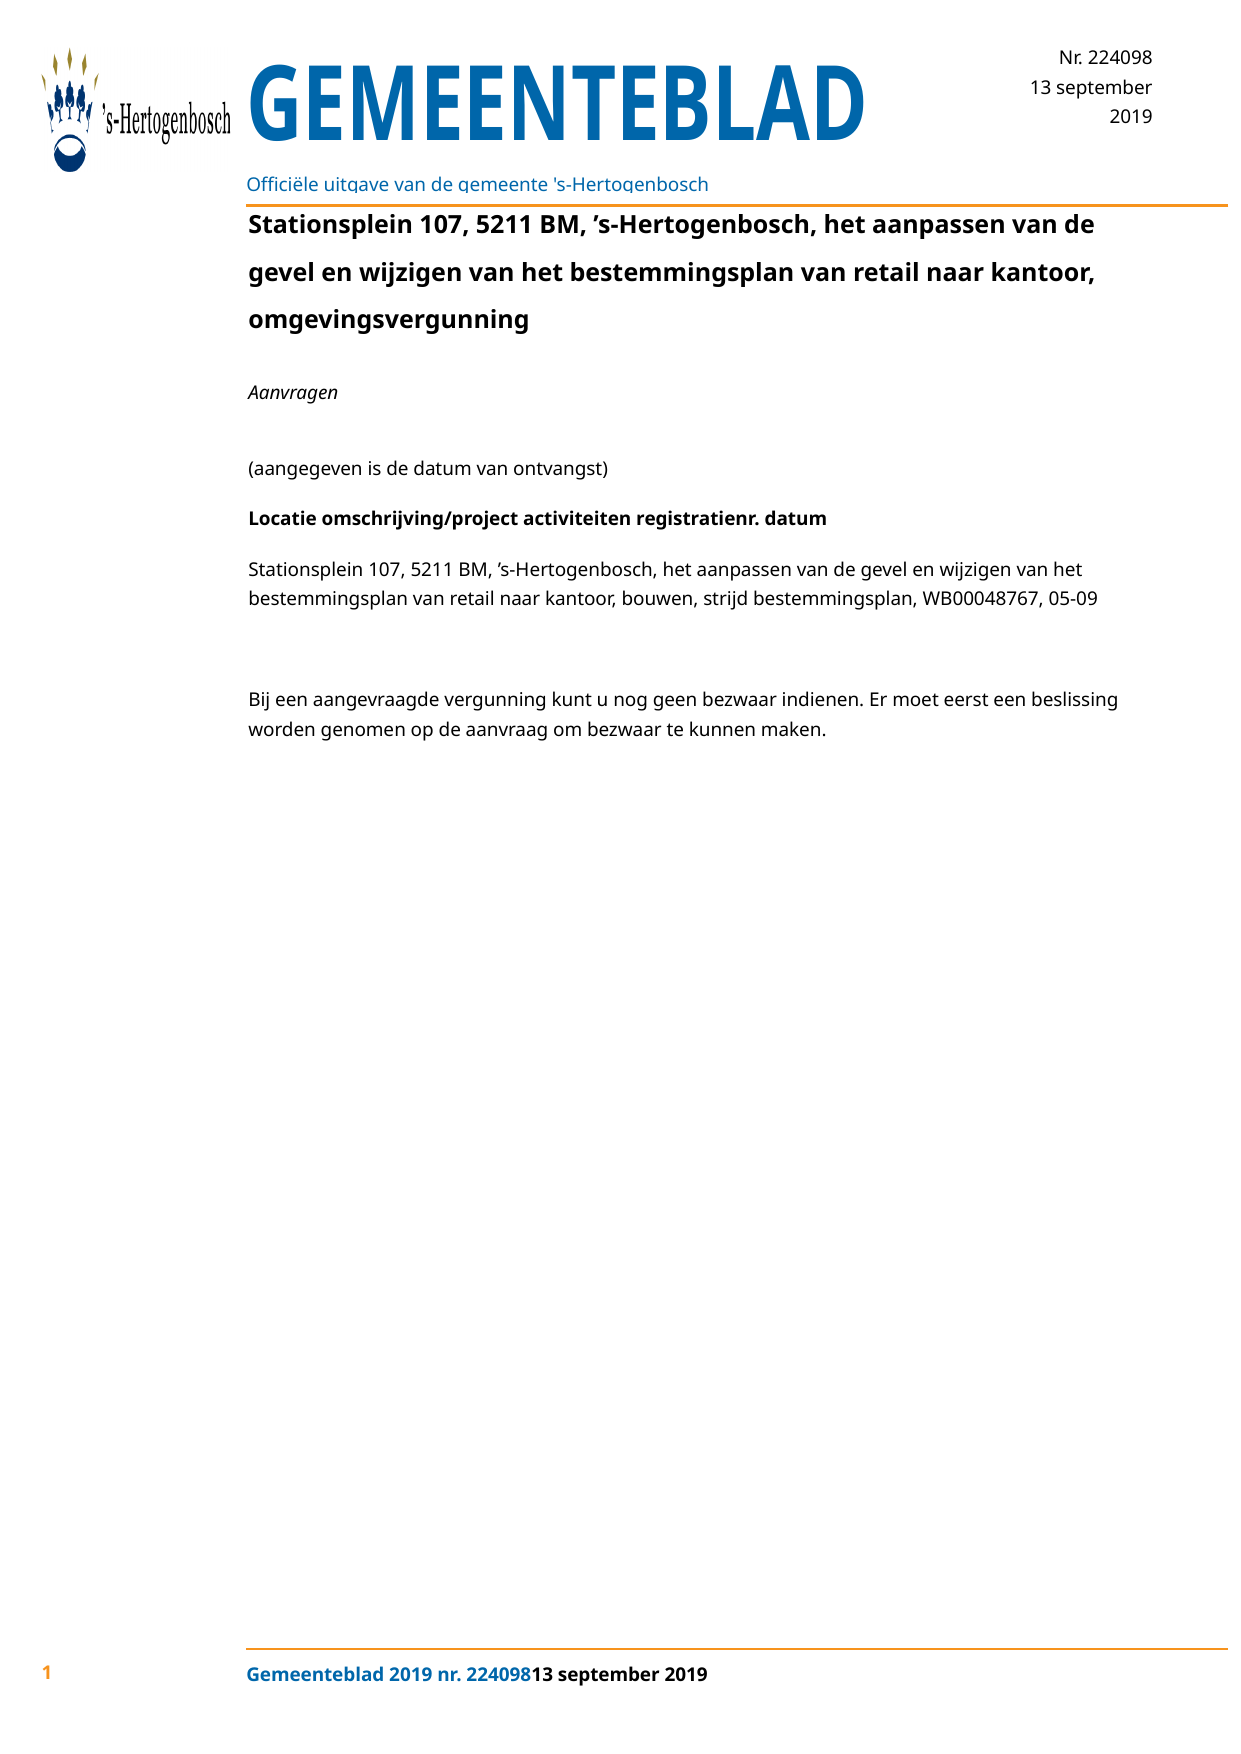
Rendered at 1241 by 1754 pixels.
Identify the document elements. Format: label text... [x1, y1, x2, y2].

text Stationsplein 107, 5211 BM, ’s-Hertogenbosch, het aanpassen van de gevel en wijzigen van het bestemmingsplan van retail naar kantoor, bouwen, strijd bestemmingsplan, WB00048767, 05-09 [248, 556, 1152, 611]
text Locatie omschrijving/project activiteiten registratienr. datum [248, 506, 1152, 531]
text (aangegeven is de datum van ontvangst) [248, 455, 1152, 481]
text Aanvragen [248, 379, 1152, 405]
text Stationsplein 107, 5211 BM, ’s-Hertogenbosch, het aanpassen van de gevel en wijzigen van het bestemmingsplan van retail naar kantoor, omgevingsvergunning [248, 207, 1152, 336]
picture [41, 47, 231, 172]
text Bij een aangevraagde vergunning kunt u nog geen bezwaar indienen. Er moet eerst een beslissing worden genomen op de aanvraag om bezwaar te kunnen maken. [248, 686, 1152, 742]
